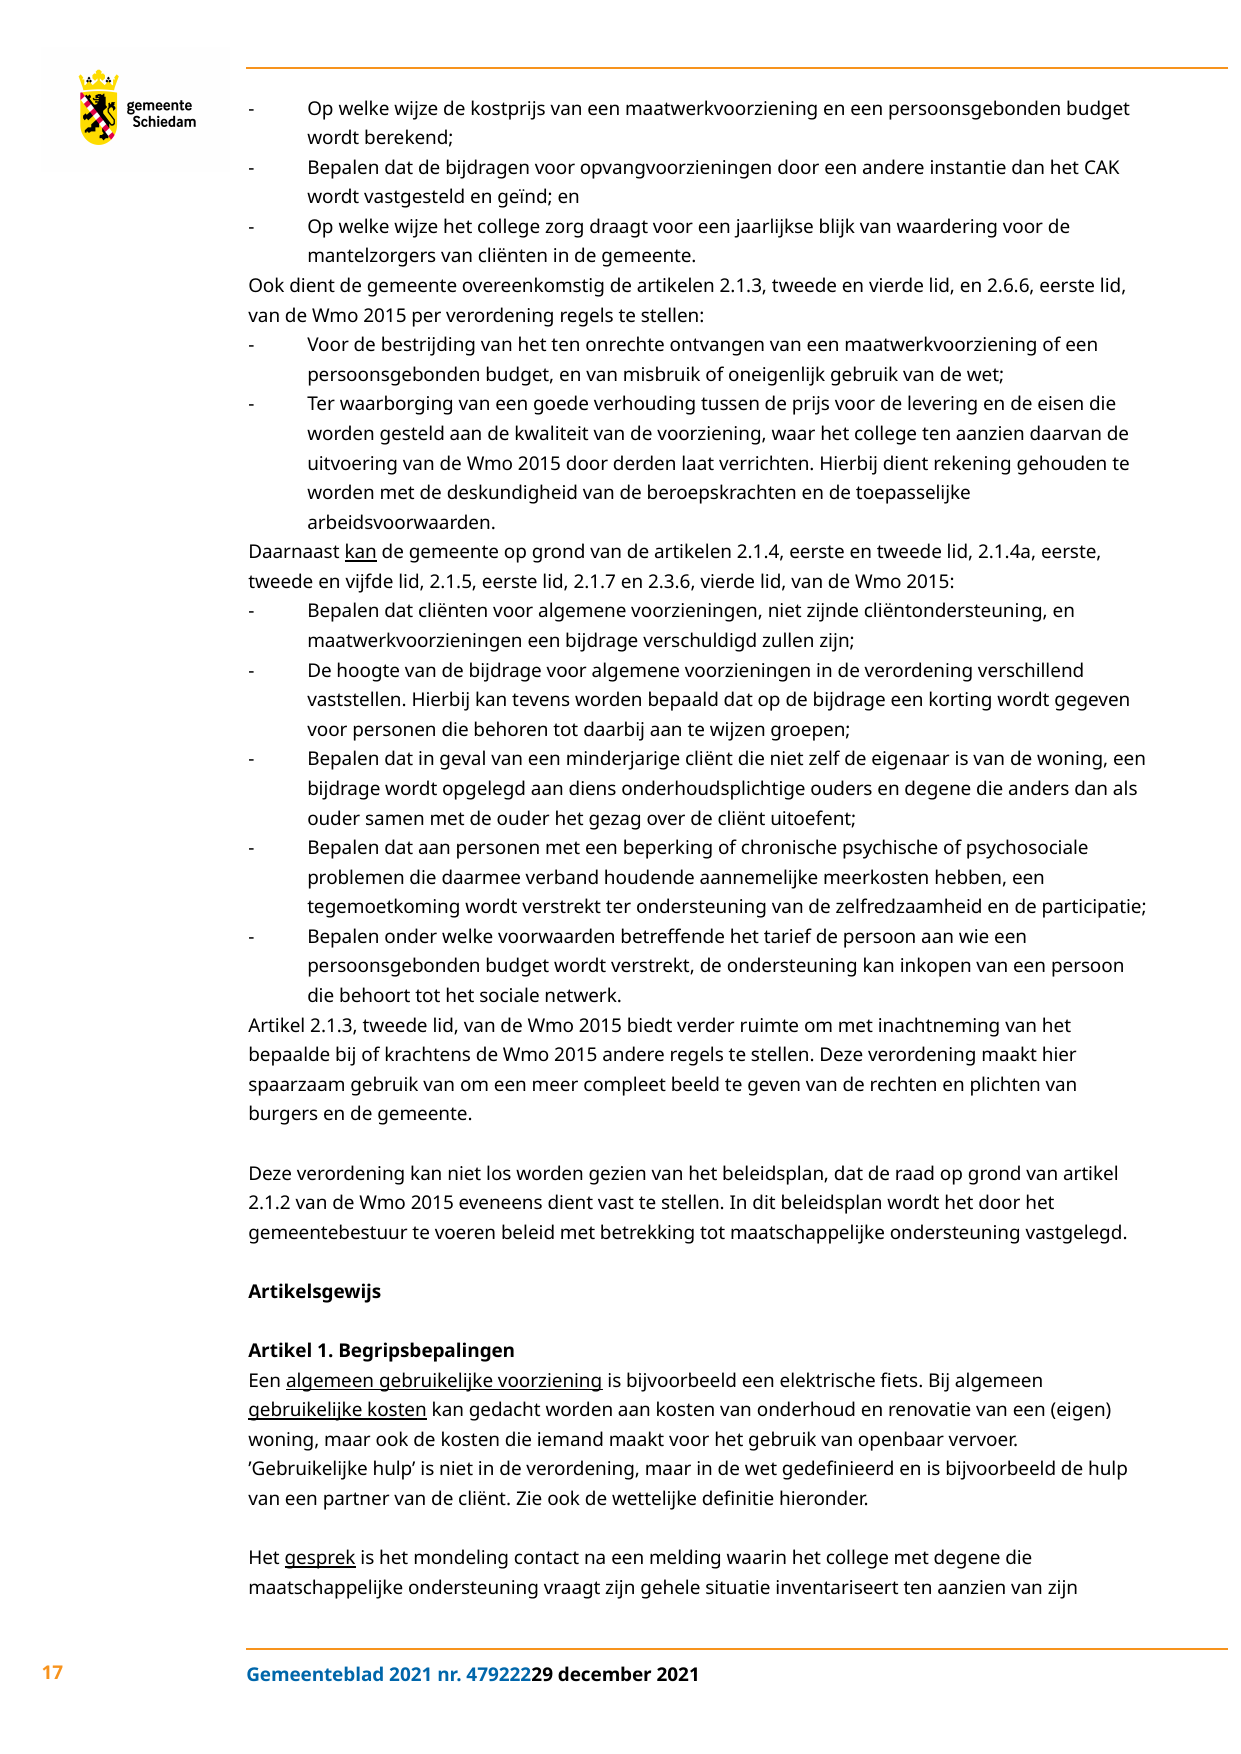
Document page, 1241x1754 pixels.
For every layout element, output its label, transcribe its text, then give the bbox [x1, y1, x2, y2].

picture [41, 47, 231, 172]
text Deze verordening kan niet los worden gezien van het beleidsplan, dat de raad op grond van artikel 2.1.2 van de Wmo 2015 eveneens dient vast te stellen. In dit beleidsplan wordt het door het gemeentebestuur te voeren beleid met betrekking tot maatschappelijke ondersteuning vastgelegd. [248, 1160, 1152, 1245]
list Bepalen dat in geval van een minderjarige cliënt die niet zelf de eigenaar is van de woning, een bijdrage wordt opgelegd aan diens onderhoudsplichtige ouders en degene die anders dan als ouder samen met de ouder het gezag over de cliënt uitoefent; [248, 746, 1152, 831]
list Bepalen dat aan personen met een beperking of chronische psychische of psychosociale problemen die daarmee verband houdende aannemelijke meerkosten hebben, een tegemoetkoming wordt verstrekt ter ondersteuning van de zelfredzaamheid en de participatie; [248, 834, 1152, 919]
list Bepalen dat cliënten voor algemene voorzieningen, niet zijnde cliëntondersteuning, en maatwerkvoorzieningen een bijdrage verschuldigd zullen zijn; [248, 598, 1152, 653]
list De hoogte van de bijdrage voor algemene voorzieningen in de verordening verschillend vaststellen. Hierbij kan tevens worden bepaald dat op de bijdrage een korting wordt gegeven voor personen die behoren tot daarbij aan te wijzen groepen; [248, 657, 1152, 742]
list Op welke wijze het college zorg draagt voor een jaarlijkse blijk van waardering voor de mantelzorgers van cliënten in de gemeente. [248, 213, 1152, 268]
text Artikelsgewijs [248, 1278, 1152, 1304]
text Ook dient de gemeente overeenkomstig de artikelen 2.1.3, tweede en vierde lid, en 2.6.6, eerste lid, van de Wmo 2015 per verordening regels te stellen: [248, 272, 1152, 328]
text ’Gebruikelijke hulp’ is niet in de verordening, maar in de wet gedefinieerd en is bijvoorbeeld de hulp van een partner van de cliënt. Zie ook de wettelijke definitie hieronder. [248, 1456, 1152, 1511]
list Voor de bestrijding van het ten onrechte ontvangen van een maatwerkvoorziening of een persoonsgebonden budget, en van misbruik of oneigenlijk gebruik van de wet; [248, 331, 1152, 387]
text Daarnaast kan de gemeente op grond van de artikelen 2.1.4, eerste en tweede lid, 2.1.4a, eerste, tweede en vijfde lid, 2.1.5, eerste lid, 2.1.7 en 2.3.6, vierde lid, van de Wmo 2015: [248, 538, 1152, 594]
text Het gesprek is het mondeling contact na een melding waarin het college met degene die maatschappelijke ondersteuning vraagt zijn gehele situatie inventariseert ten aanzien van zijn [248, 1544, 1152, 1600]
text Een algemeen gebruikelijke voorziening is bijvoorbeeld een elektrische fiets. Bij algemeen gebruikelijke kosten kan gedacht worden aan kosten van onderhoud en renovatie van een (eigen) woning, maar ook de kosten die iemand maakt voor het gebruik van openbaar vervoer. [248, 1367, 1152, 1452]
list Op welke wijze de kostprijs van een maatwerkvoorziening en een persoonsgebonden budget wordt berekend; [248, 95, 1152, 150]
list Bepalen onder welke voorwaarden betreffende het tarief de persoon aan wie een persoonsgebonden budget wordt verstrekt, de ondersteuning kan inkopen van een persoon die behoort tot het sociale netwerk. [248, 923, 1152, 1008]
list Ter waarborging van een goede verhouding tussen de prijs voor de levering en de eisen die worden gesteld aan de kwaliteit van de voorziening, waar het college ten aanzien daarvan de uitvoering van de Wmo 2015 door derden laat verrichten. Hierbij dient rekening gehouden te worden met de deskundigheid van de beroepskrachten en de toepasselijke arbeidsvoorwaarden. [248, 391, 1152, 535]
text Artikel 2.1.3, tweede lid, van de Wmo 2015 biedt verder ruimte om met inachtneming van het bepaalde bij of krachtens de Wmo 2015 andere regels te stellen. Deze verordening maakt hier spaarzaam gebruik van om een meer compleet beeld te geven van de rechten en plichten van burgers en de gemeente. [248, 1012, 1152, 1126]
text Artikel 1. Begripsbepalingen [248, 1337, 1152, 1363]
list Bepalen dat de bijdragen voor opvangvoorzieningen door een andere instantie dan het CAK wordt vastgesteld en geïnd; en [248, 154, 1152, 209]
